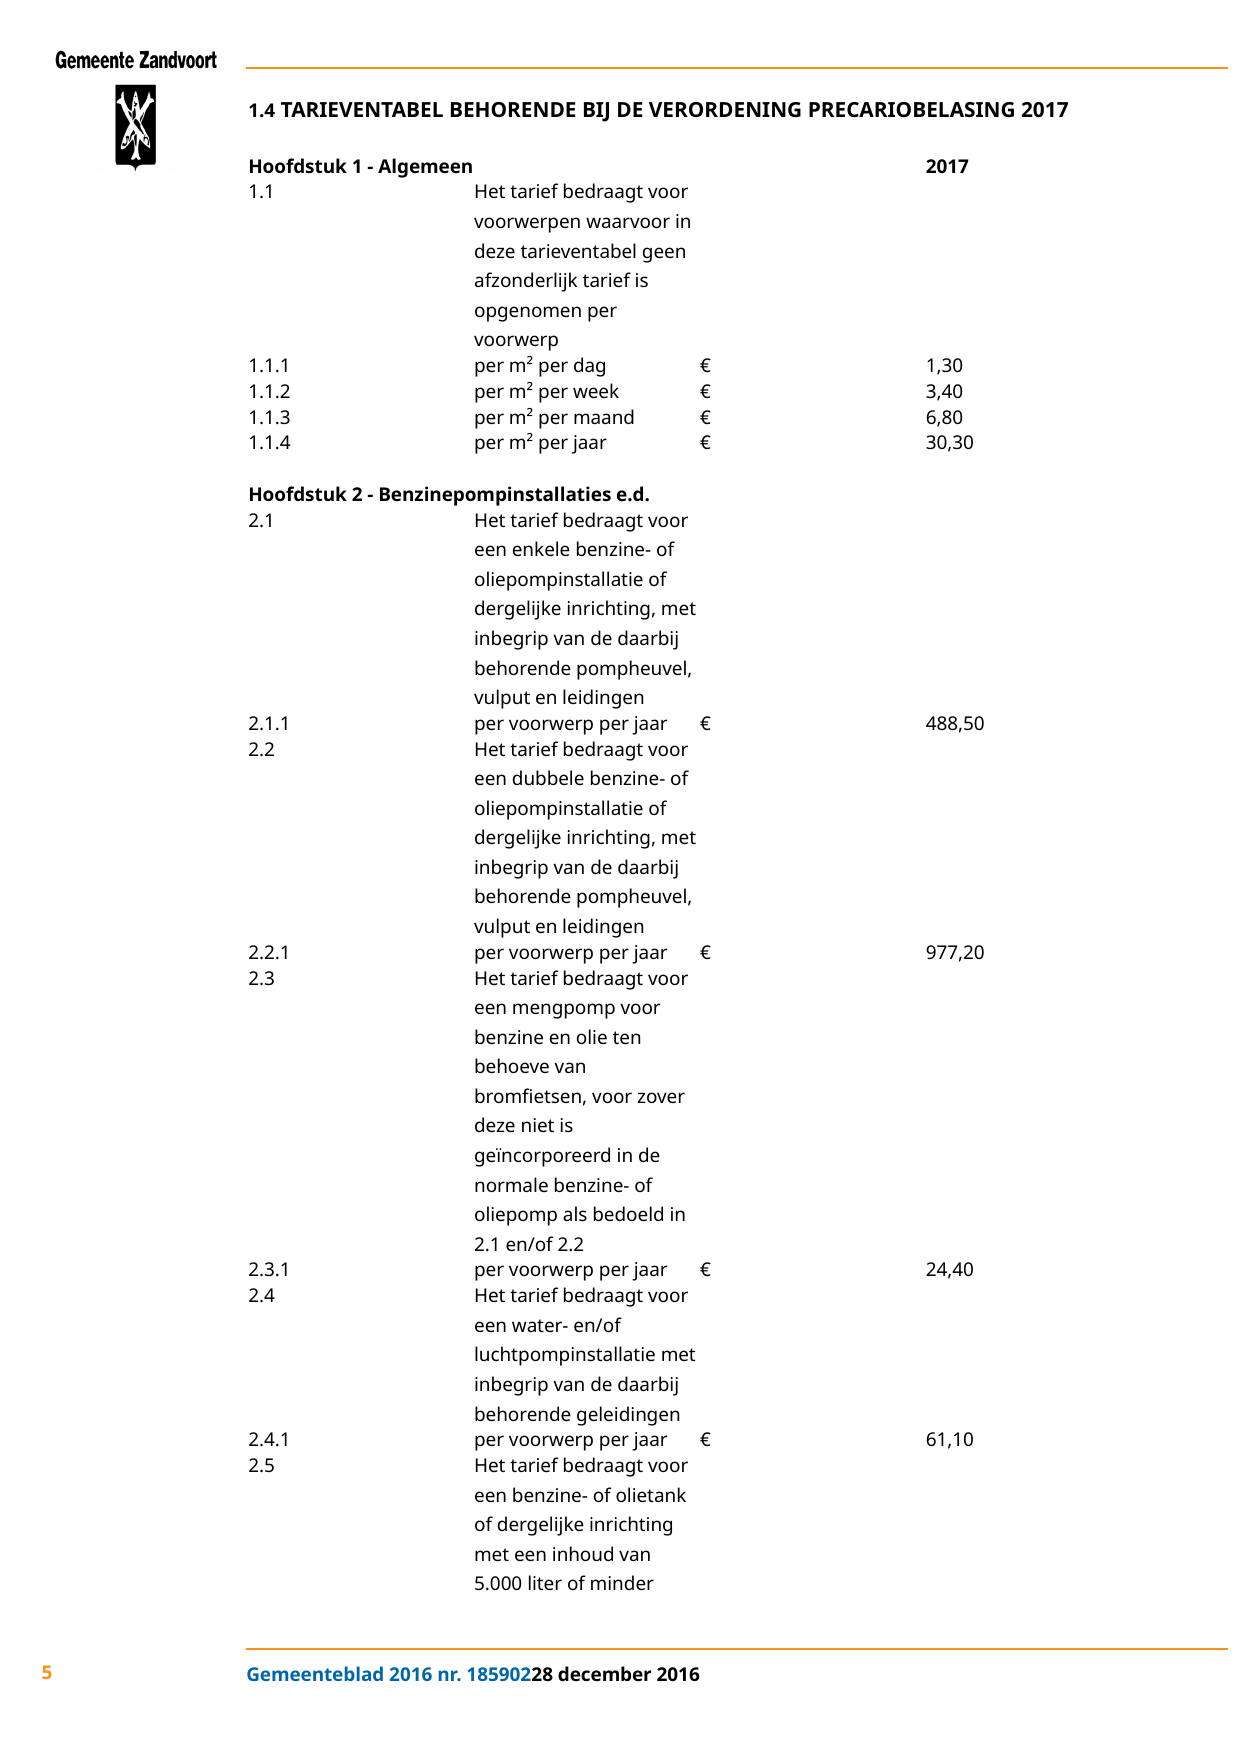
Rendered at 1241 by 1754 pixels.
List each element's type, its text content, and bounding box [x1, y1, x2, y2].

table_cell [474, 455, 700, 481]
table_cell Het tarief bedraagt voor voorwerpen waarvoor in deze tarieventabel geen afzonderlijk tarief is opgenomen per voorwerp [474, 179, 700, 352]
table_cell [700, 965, 926, 1257]
table_cell € [700, 710, 926, 736]
table_cell 1.1.3 [248, 404, 474, 429]
table_header Hoofdstuk 1 - Algemeen [248, 153, 700, 179]
table_cell 1.1 [248, 179, 474, 352]
table_cell per voorwerp per jaar [474, 1426, 700, 1452]
table_cell per m² per maand [474, 404, 700, 429]
table_cell [700, 1452, 926, 1596]
picture [41, 47, 231, 172]
table_cell [700, 455, 926, 481]
table_cell per voorwerp per jaar [474, 710, 700, 736]
table_cell per m² per dag [474, 353, 700, 378]
table_cell 3,40 [926, 378, 1152, 404]
table_cell 2.4 [248, 1283, 474, 1426]
table_cell € [700, 353, 926, 378]
table_cell [926, 965, 1152, 1257]
table_cell € [700, 939, 926, 965]
table_cell 977,20 [926, 939, 1152, 965]
table_cell 2.1.1 [248, 710, 474, 736]
table_cell [926, 455, 1152, 481]
table_cell 2.3.1 [248, 1257, 474, 1282]
table_cell 2.5 [248, 1452, 474, 1596]
table_cell [700, 507, 926, 710]
table_cell 6,80 [926, 404, 1152, 429]
table_cell [926, 179, 1152, 352]
table_cell € [700, 1257, 926, 1282]
table_cell [926, 507, 1152, 710]
table_cell 1,30 [926, 353, 1152, 378]
table_cell € [700, 378, 926, 404]
table_cell 2.1 [248, 507, 474, 710]
table_cell [248, 455, 474, 481]
table_cell 2.2 [248, 736, 474, 939]
table_cell Het tarief bedraagt voor een mengpomp voor benzine en olie ten behoeve van bromfietsen, voor zover deze niet is geïncorporeerd in de normale benzine- of oliepomp als bedoeld in 2.1 en/of 2.2 [474, 965, 700, 1257]
table_cell 488,50 [926, 710, 1152, 736]
table_cell per m² per jaar [474, 430, 700, 455]
table_header [700, 153, 926, 179]
table_cell [700, 179, 926, 352]
table_cell € [700, 404, 926, 429]
text 1.4 TARIEVENTABEL BEHORENDE BIJ DE VERORDENING PRECARIOBELASING 2017 [248, 95, 1152, 123]
table_cell 1.1.1 [248, 353, 474, 378]
table_cell Het tarief bedraagt voor een benzine- of olietank of dergelijke inrichting met een inhoud van 5.000 liter of minder [474, 1452, 700, 1596]
table_cell [926, 736, 1152, 939]
table_cell 61,10 [926, 1426, 1152, 1452]
table_cell 1.1.4 [248, 430, 474, 455]
table_cell 2.4.1 [248, 1426, 474, 1452]
table_cell 30,30 [926, 430, 1152, 455]
table_cell € [700, 430, 926, 455]
table_cell 2.2.1 [248, 939, 474, 965]
table_header 2017 [926, 153, 1152, 179]
table_cell [926, 1283, 1152, 1426]
table_cell Het tarief bedraagt voor een enkele benzine- of oliepompinstallatie of dergelijke inrichting, met inbegrip van de daarbij behorende pompheuvel, vulput en leidingen [474, 507, 700, 710]
table_cell [700, 1283, 926, 1426]
table_cell [700, 736, 926, 939]
table_cell Hoofdstuk 2 - Benzinepompinstallaties e.d. [248, 481, 700, 507]
table_cell [926, 1452, 1152, 1596]
table_cell 1.1.2 [248, 378, 474, 404]
table_cell 24,40 [926, 1257, 1152, 1282]
table_cell Het tarief bedraagt voor een water- en/of luchtpompinstallatie met inbegrip van de daarbij behorende geleidingen [474, 1283, 700, 1426]
table_cell 2.3 [248, 965, 474, 1257]
table_cell per m² per week [474, 378, 700, 404]
table_cell Het tarief bedraagt voor een dubbele benzine- of oliepompinstallatie of dergelijke inrichting, met inbegrip van de daarbij behorende pompheuvel, vulput en leidingen [474, 736, 700, 939]
table_cell per voorwerp per jaar [474, 939, 700, 965]
table_cell per voorwerp per jaar [474, 1257, 700, 1282]
table_cell € [700, 1426, 926, 1452]
table_cell [700, 481, 926, 507]
